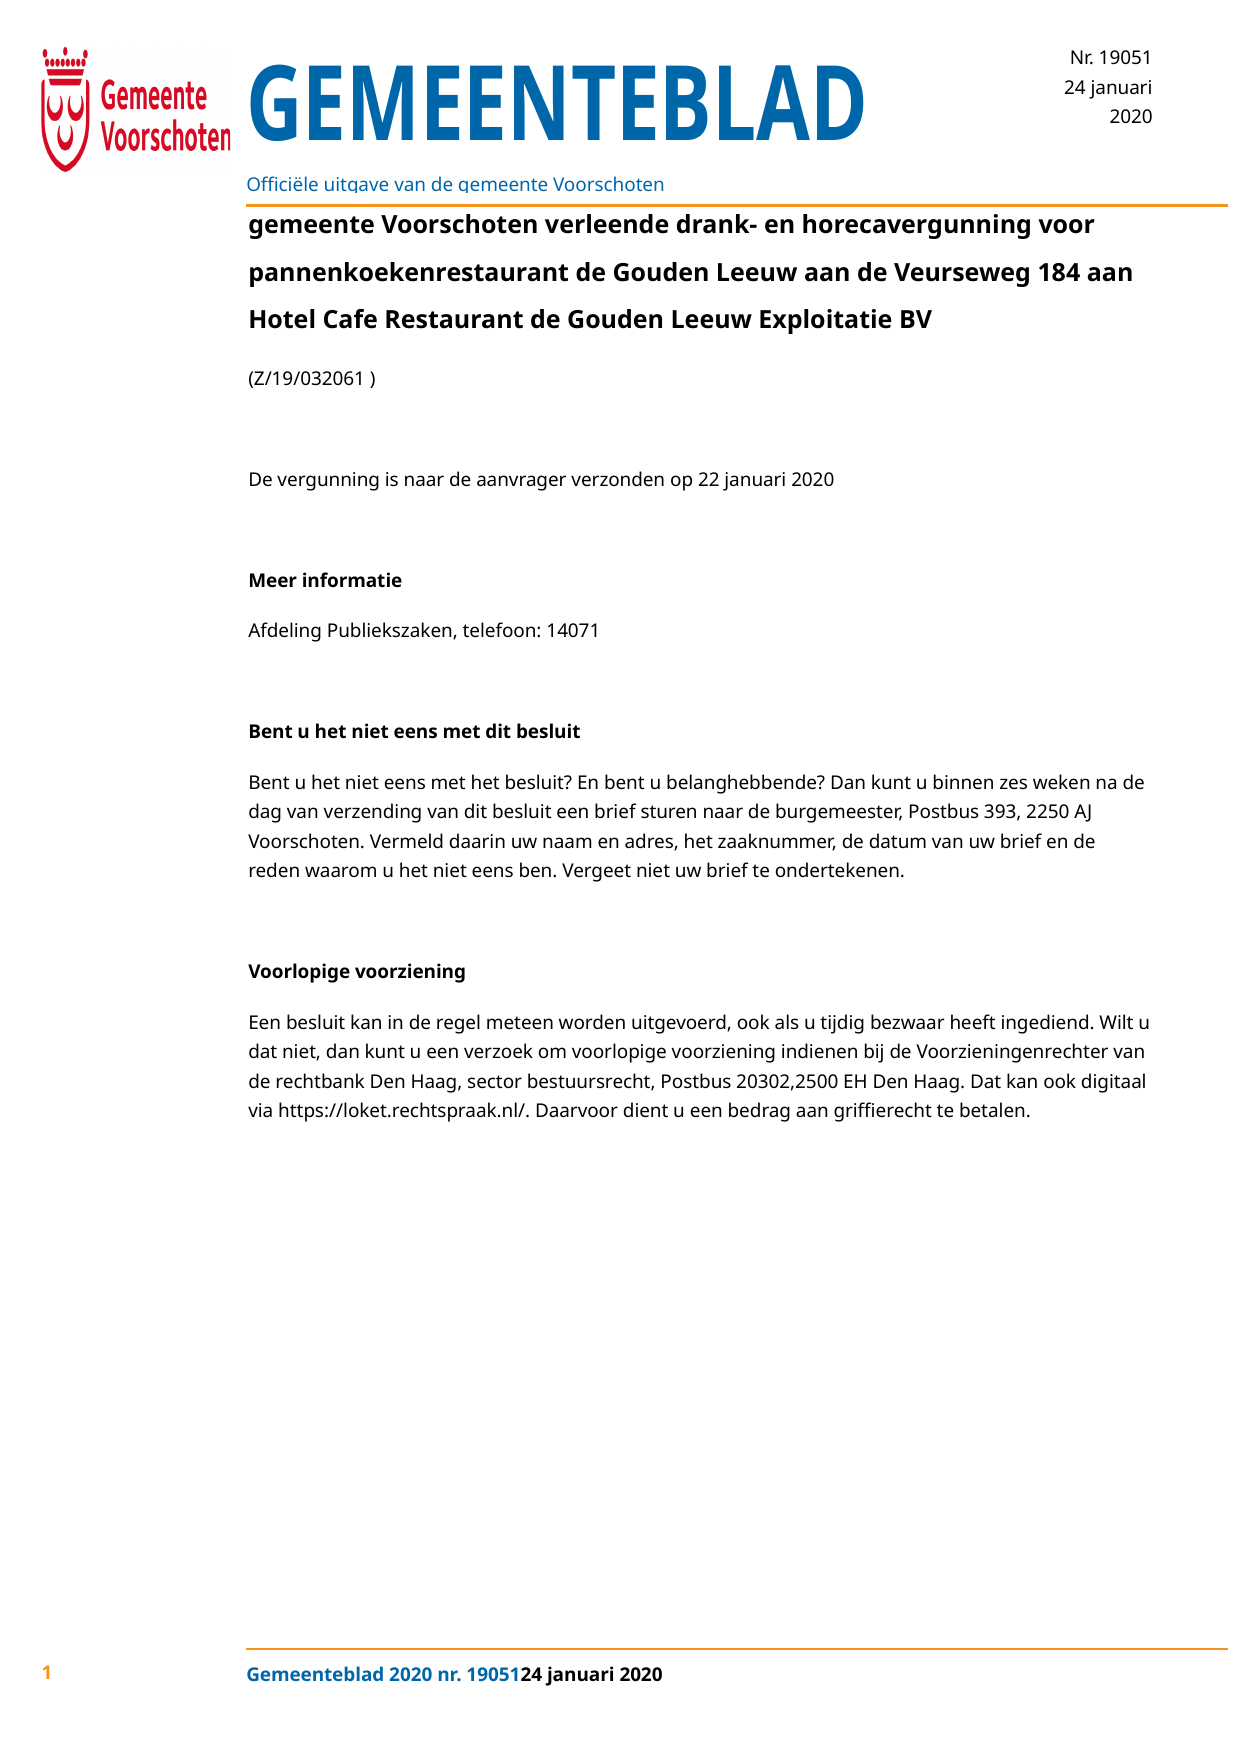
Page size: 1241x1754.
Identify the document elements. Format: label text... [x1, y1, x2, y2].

text De vergunning is naar de aanvrager verzonden op 22 januari 2020 [248, 466, 1152, 492]
picture [41, 47, 231, 172]
text Meer informatie [248, 567, 1152, 593]
text gemeente Voorschoten verleende drank- en horecavergunning voor pannenkoekenrestaurant de Gouden Leeuw aan de Veurseweg 184 aan Hotel Cafe Restaurant de Gouden Leeuw Exploitatie BV [248, 207, 1152, 336]
text Een besluit kan in de regel meteen worden uitgevoerd, ook als u tijdig bezwaar heeft ingediend. Wilt u dat niet, dan kunt u een verzoek om voorlopige voorziening indienen bij de Voorzieningenrechter van de rechtbank Den Haag, sector bestuursrecht, Postbus 20302,2500 EH Den Haag. Dat kan ook digitaal via https://loket.rechtspraak.nl/. Daarvoor dient u een bedrag aan griffierecht te betalen. [248, 1009, 1152, 1123]
text Bent u het niet eens met het besluit? En bent u belanghebbende? Dan kunt u binnen zes weken na de dag van verzending van dit besluit een brief sturen naar de burgemeester, Postbus 393, 2250 AJ Voorschoten. Vermeld daarin uw naam en adres, het zaaknummer, de datum van uw brief en de reden waarom u het niet eens ben. Vergeet niet uw brief te ondertekenen. [248, 769, 1152, 883]
text Voorlopige voorziening [248, 958, 1152, 984]
text Afdeling Publiekszaken, telefoon: 14071 [248, 618, 1152, 643]
text (Z/19/032061 ) [248, 366, 1152, 391]
text Bent u het niet eens met dit besluit [248, 718, 1152, 744]
